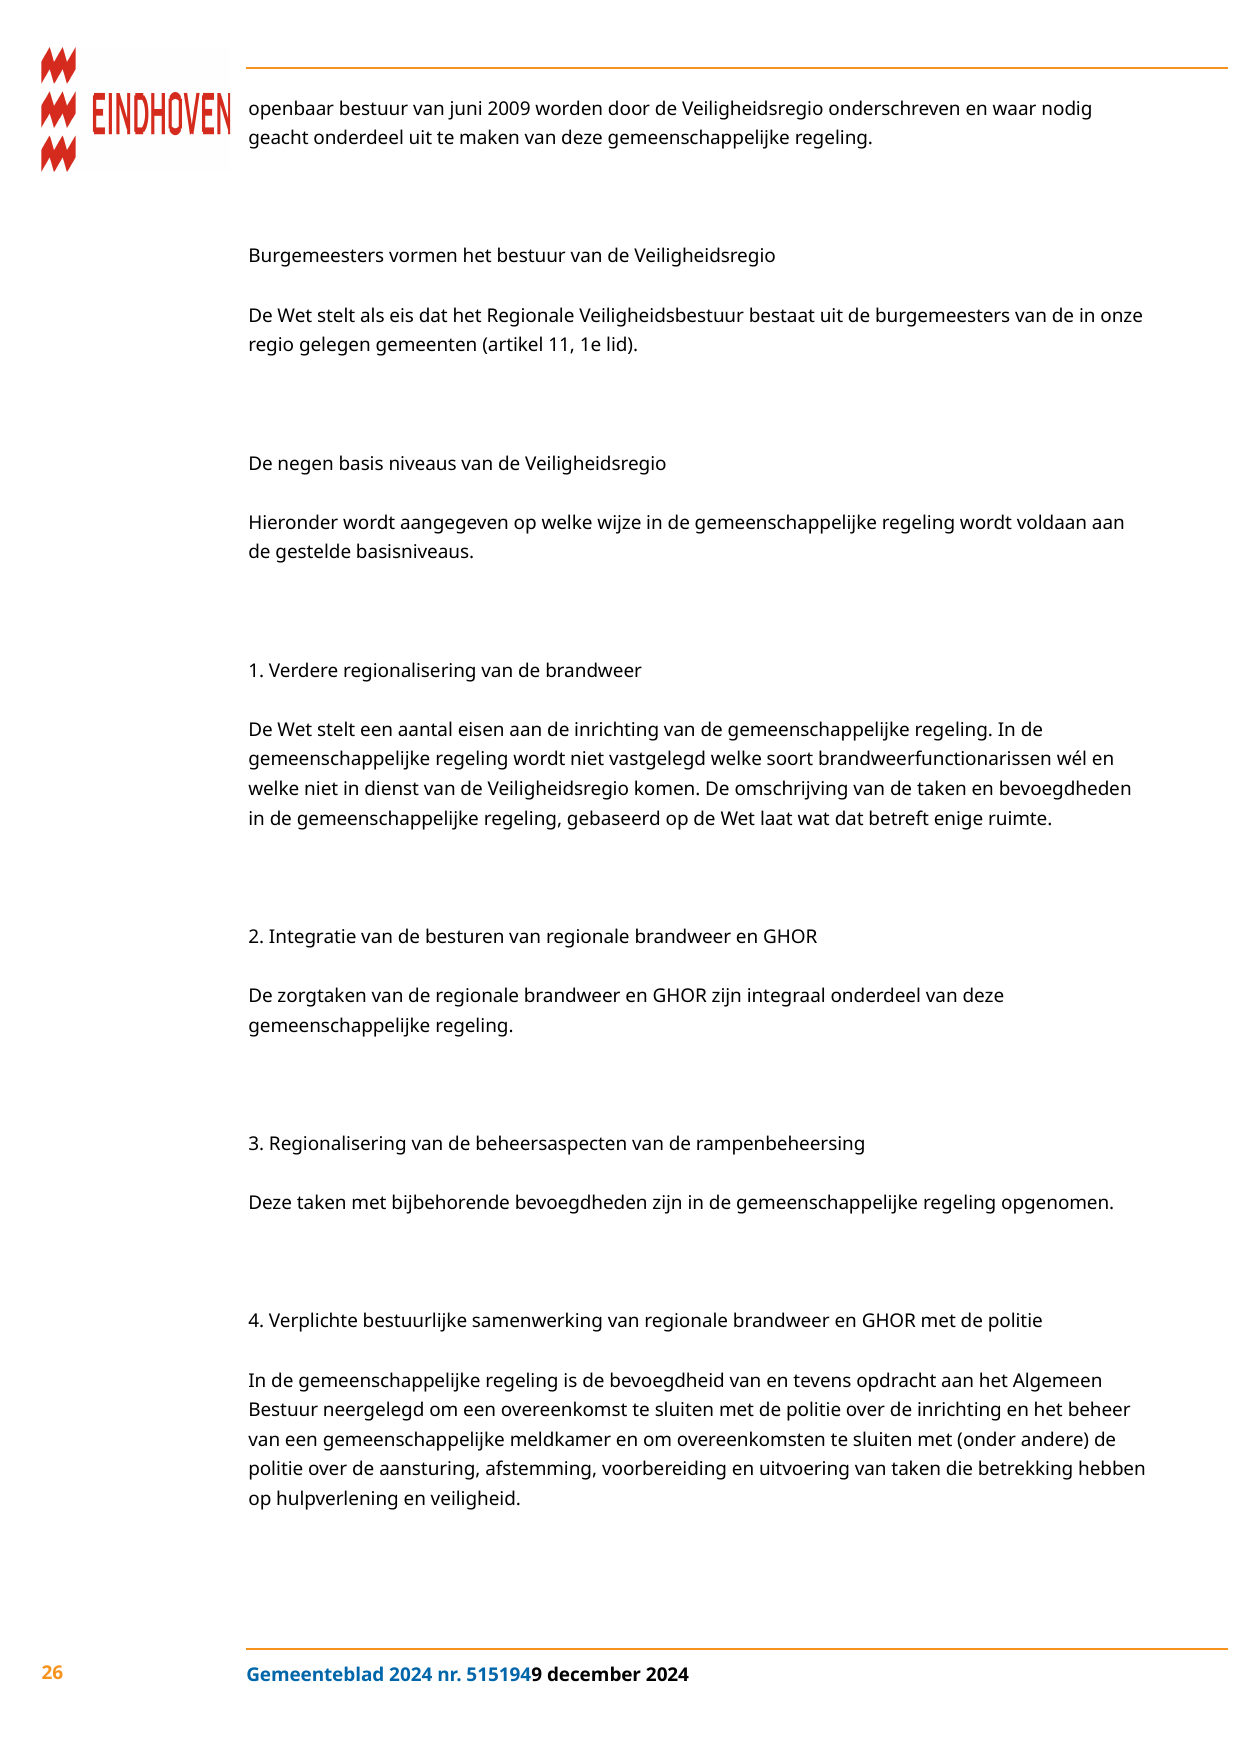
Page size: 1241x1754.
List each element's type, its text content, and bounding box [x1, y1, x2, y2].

text Burgemeesters vormen het bestuur van de Veiligheidsregio [248, 243, 1152, 268]
text In de gemeenschappelijke regeling is de bevoegdheid van en tevens opdracht aan het Algemeen Bestuur neergelegd om een overeenkomst te sluiten met de politie over de inrichting en het beheer van een gemeenschappelijke meldkamer en om overeenkomsten te sluiten met (onder andere) de politie over de aansturing, afstemming, voorbereiding en uitvoering van taken die betrekking hebben op hulpverlening en veiligheid. [248, 1367, 1152, 1511]
text De Wet stelt een aantal eisen aan de inrichting van de gemeenschappelijke regeling. In de gemeenschappelijke regeling wordt niet vastgelegd welke soort brandweerfunctionarissen wél en welke niet in dienst van de Veiligheidsregio komen. De omschrijving van de taken en bevoegdheden in de gemeenschappelijke regeling, gebaseerd op de Wet laat wat dat betreft enige ruimte. [248, 716, 1152, 831]
text 2. Integratie van de besturen van regionale brandweer en GHOR [248, 923, 1152, 949]
text De Wet stelt als eis dat het Regionale Veiligheidsbestuur bestaat uit de burgemeesters van de in onze regio gelegen gemeenten (artikel 11, 1e lid). [248, 302, 1152, 357]
text Hieronder wordt aangegeven op welke wijze in de gemeenschappelijke regeling wordt voldaan aan de gestelde basisniveaus. [248, 509, 1152, 564]
text De negen basis niveaus van de Veiligheidsregio [248, 450, 1152, 476]
text 3. Regionalisering van de beheersaspecten van de rampenbeheersing [248, 1130, 1152, 1156]
text 1. Verdere regionalisering van de brandweer [248, 657, 1152, 683]
text De zorgtaken van de regionale brandweer en GHOR zijn integraal onderdeel van deze gemeenschappelijke regeling. [248, 982, 1152, 1038]
picture [41, 47, 231, 172]
text openbaar bestuur van juni 2009 worden door de Veiligheidsregio onderschreven en waar nodig geacht onderdeel uit te maken van deze gemeenschappelijke regeling. [248, 95, 1152, 150]
text 4. Verplichte bestuurlijke samenwerking van regionale brandweer en GHOR met de politie [248, 1308, 1152, 1333]
text Deze taken met bijbehorende bevoegdheden zijn in de gemeenschappelijke regeling opgenomen. [248, 1189, 1152, 1215]
